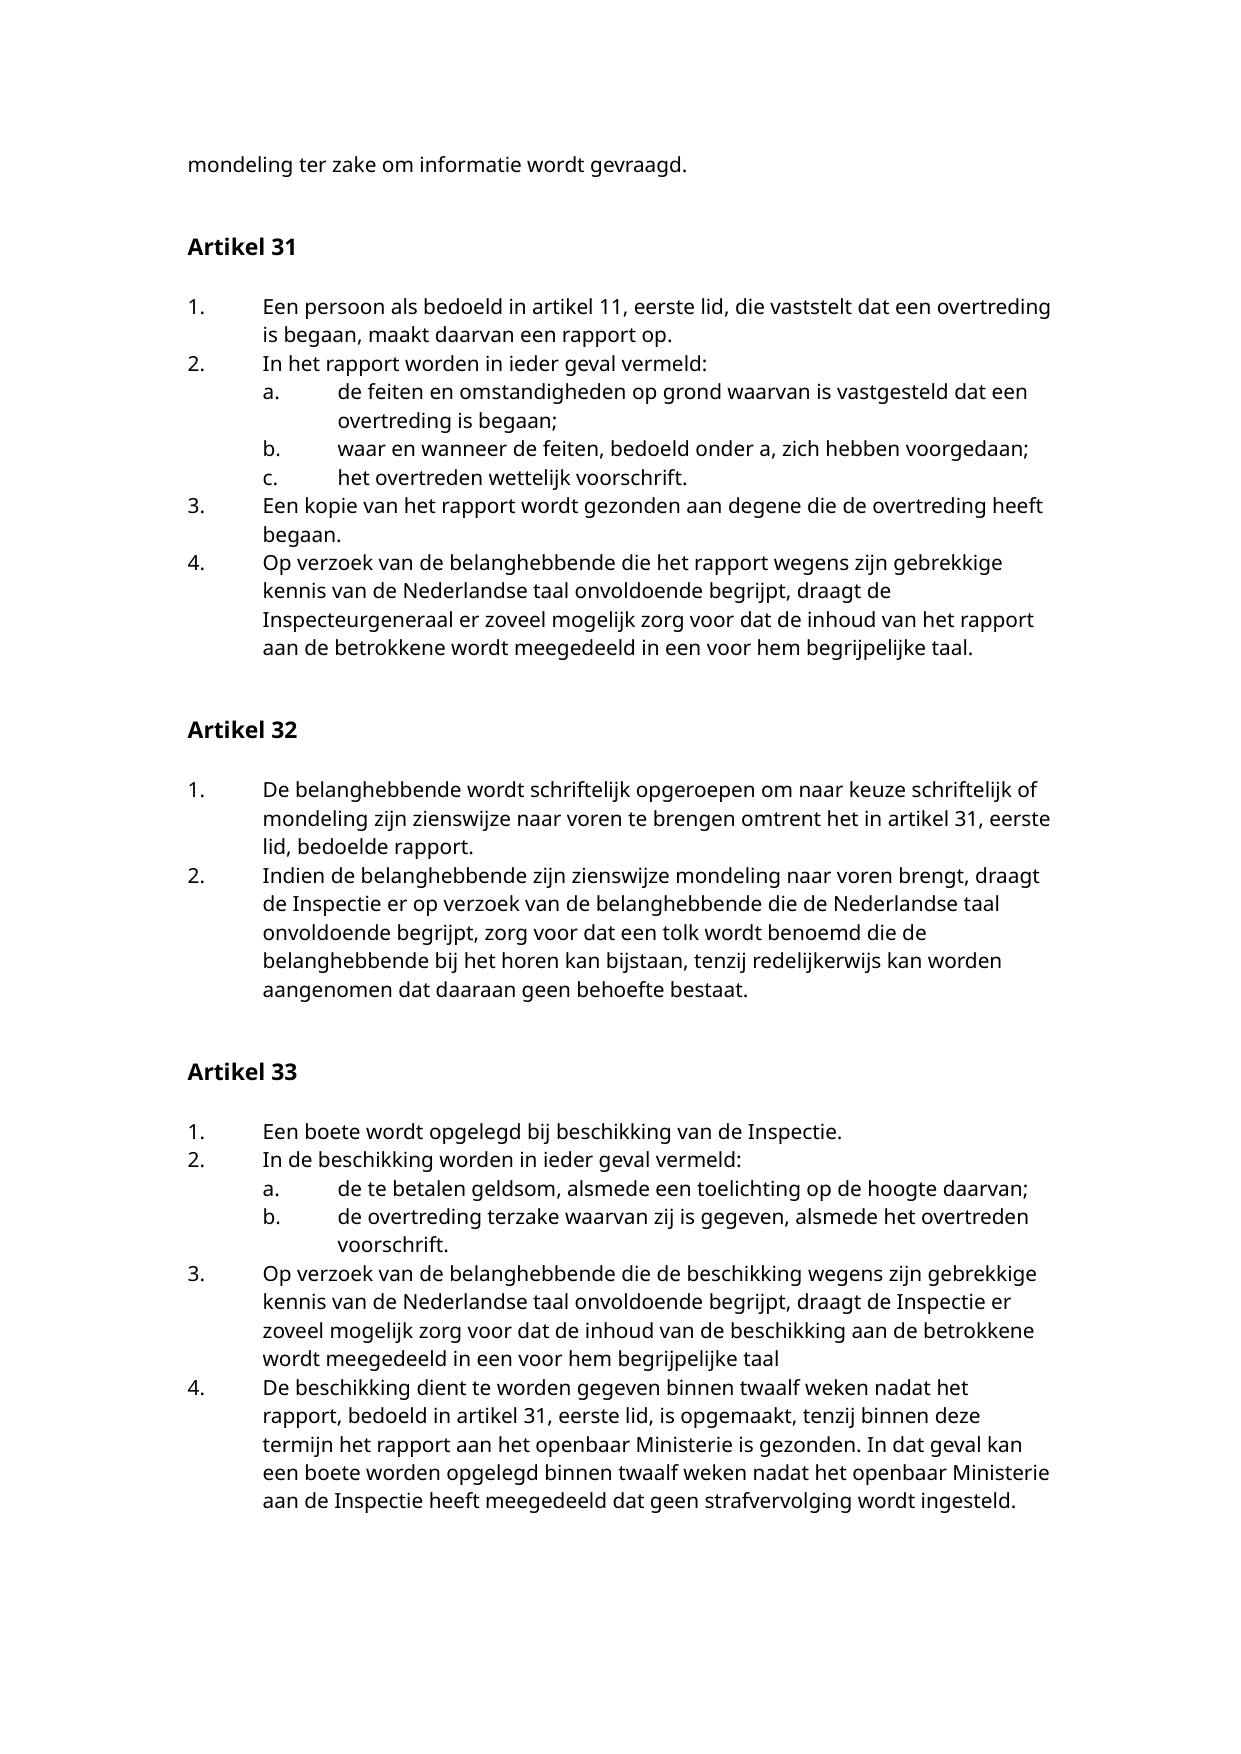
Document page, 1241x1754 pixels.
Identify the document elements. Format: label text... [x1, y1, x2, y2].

list De beschikking dient te worden gegeven binnen twaalf weken nadat het rapport, bedoeld in artikel 31, eerste lid, is opgemaakt, tenzij binnen deze termijn het rapport aan het openbaar Ministerie is gezonden. In dat geval kan een boete worden opgelegd binnen twaalf weken nadat het openbaar Ministerie aan de Inspectie heeft meegedeeld dat geen strafvervolging wordt ingesteld. [187, 1373, 1053, 1515]
subtitle Artikel 31 [187, 231, 1053, 262]
list Een persoon als bedoeld in artikel 11, eerste lid, die vaststelt dat een overtreding is begaan, maakt daarvan een rapport op. [187, 292, 1053, 349]
list Indien de belanghebbende zijn zienswijze mondeling naar voren brengt, draagt de Inspectie er op verzoek van de belanghebbende die de Nederlandse taal onvoldoende begrijpt, zorg voor dat een tolk wordt benoemd die de belanghebbende bij het horen kan bijstaan, tenzij redelijkerwijs kan worden aangenomen dat daaraan geen behoefte bestaat. [187, 861, 1053, 1003]
list De belanghebbende wordt schriftelijk opgeroepen om naar keuze schriftelijk of mondeling zijn zienswijze naar voren te brengen omtrent het in artikel 31, eerste lid, bedoelde rapport. [187, 776, 1053, 861]
list de te betalen geldsom, alsmede een toelichting op de hoogte daarvan; [262, 1174, 1053, 1202]
list In de beschikking worden in ieder geval vermeld: [187, 1145, 1053, 1174]
list In het rapport worden in ieder geval vermeld: [187, 349, 1053, 377]
subtitle Artikel 33 [187, 1056, 1053, 1087]
list Een kopie van het rapport wordt gezonden aan degene die de overtreding heeft begaan. [187, 491, 1053, 548]
list Op verzoek van de belanghebbende die het rapport wegens zijn gebrekkige kennis van de Nederlandse taal onvoldoende begrijpt, draagt de Inspecteurgeneraal er zoveel mogelijk zorg voor dat de inhoud van het rapport aan de betrokkene wordt meegedeeld in een voor hem begrijpelijke taal. [187, 548, 1053, 662]
list Een boete wordt opgelegd bij beschikking van de Inspectie. [187, 1117, 1053, 1145]
list de feiten en omstandigheden op grond waarvan is vastgesteld dat een overtreding is begaan; [262, 377, 1053, 434]
list waar en wanneer de feiten, bedoeld onder a, zich hebben voorgedaan; [262, 434, 1053, 463]
list Op verzoek van de belanghebbende die de beschikking wegens zijn gebrekkige kennis van de Nederlandse taal onvoldoende begrijpt, draagt de Inspectie er zoveel mogelijk zorg voor dat de inhoud van de beschikking aan de betrokkene wordt meegedeeld in een voor hem begrijpelijke taal [187, 1259, 1053, 1373]
list het overtreden wettelijk voorschrift. [262, 463, 1053, 491]
text mondeling ter zake om informatie wordt gevraagd. [187, 150, 1053, 178]
list de overtreding terzake waarvan zij is gegeven, alsmede het overtreden voorschrift. [262, 1202, 1053, 1259]
subtitle Artikel 32 [187, 714, 1053, 746]
